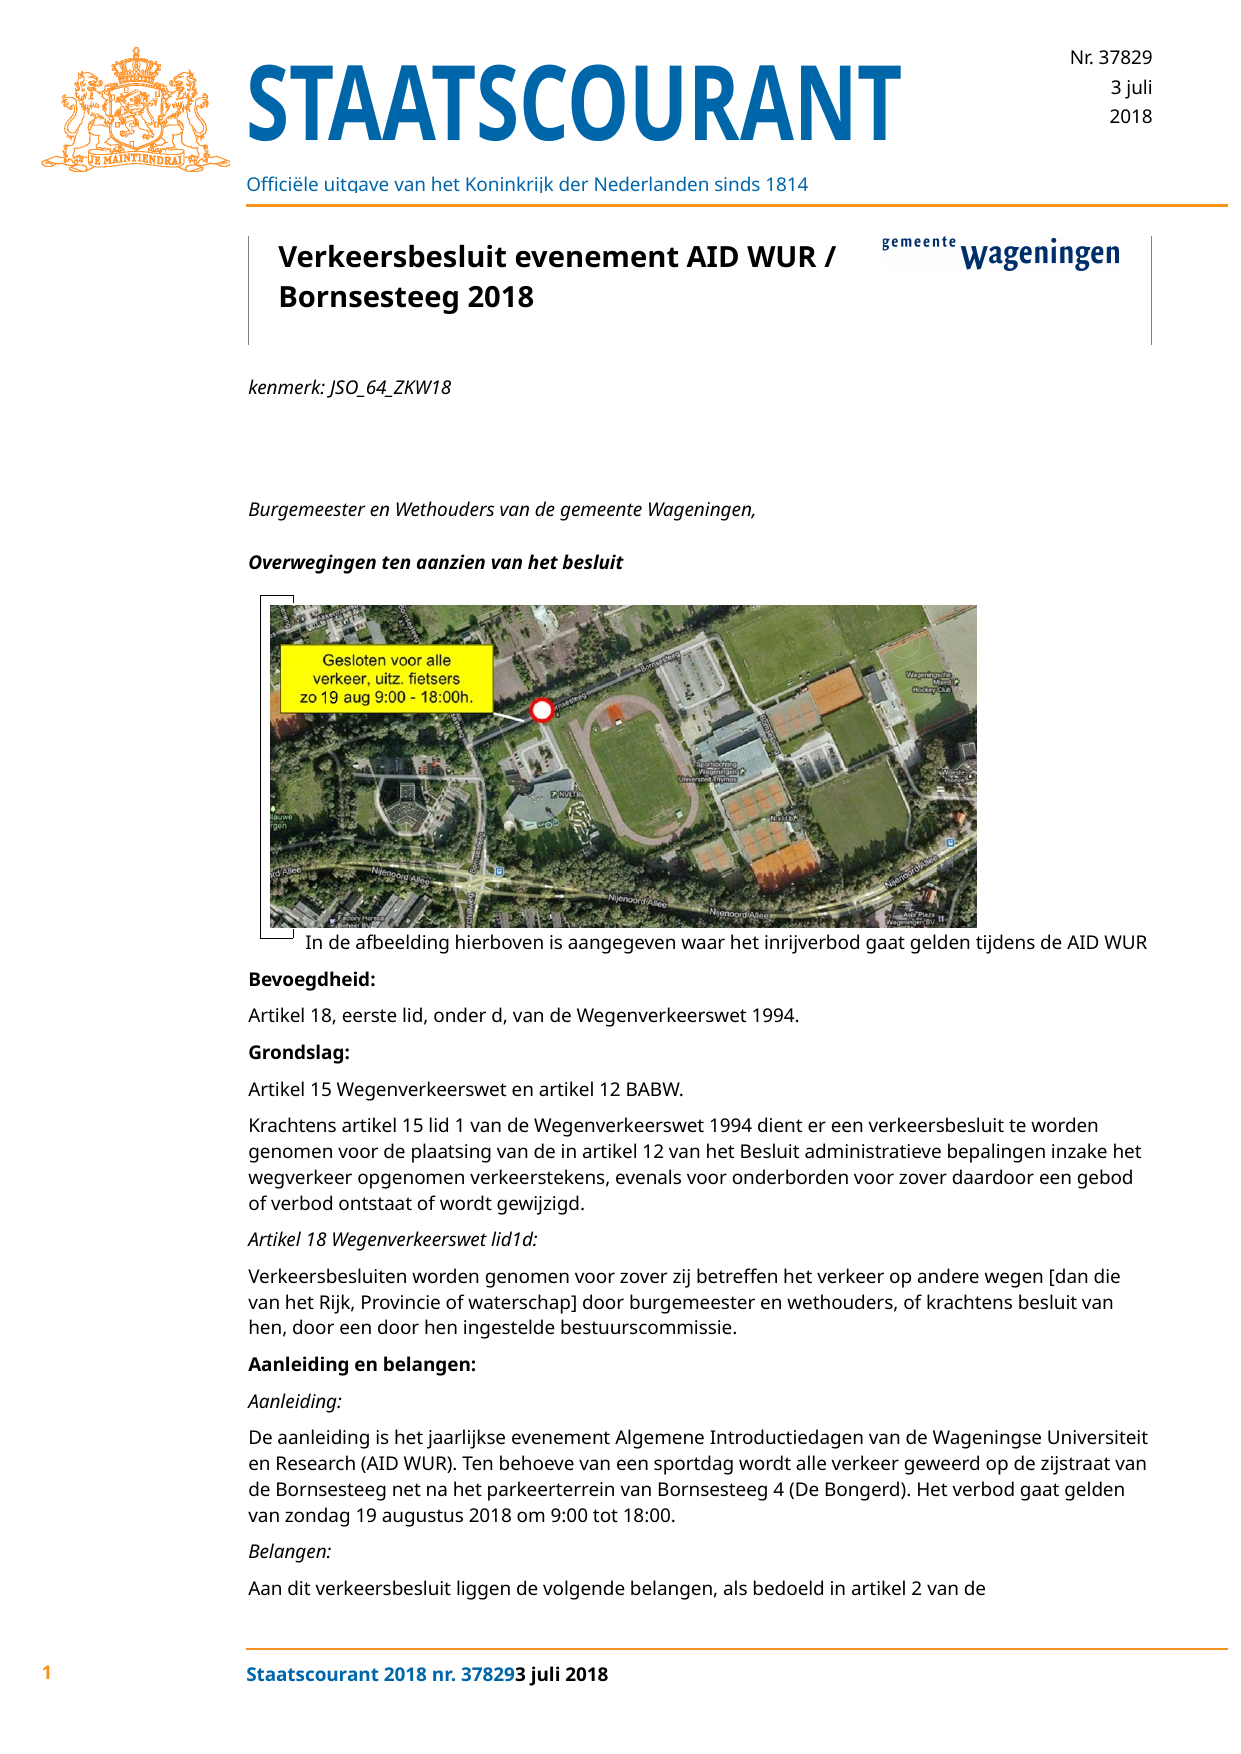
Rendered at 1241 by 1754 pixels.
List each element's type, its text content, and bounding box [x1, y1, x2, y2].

text Aanleiding: [248, 1388, 1152, 1414]
text De aanleiding is het jaarlijkse evenement Algemene Introductiedagen van de Wageningse Universiteit en Research (AID WUR). Ten behoeve van een sportdag wordt alle verkeer geweerd op de zijstraat van de Bornsesteeg net na het parkeerterrein van Bornsesteeg 4 (De Bongerd). Het verbod gaat gelden van zondag 19 augustus 2018 om 9:00 tot 18:00. [248, 1424, 1152, 1527]
text Verkeersbesluiten worden genomen voor zover zij betreffen het verkeer op andere wegen [dan die van het Rijk, Provincie of waterschap] door burgemeester en wethouders, of krachtens besluit van hen, door een door hen ingestelde bestuurscommissie. [248, 1263, 1152, 1340]
text Overwegingen ten aanzien van het besluit [248, 549, 1152, 574]
text Burgemeester en Wethouders van de gemeente Wageningen, [248, 496, 1152, 522]
text In de afbeelding hierboven is aangegeven waar het inrijverbod gaat gelden tijdens de AID WUR [248, 583, 1152, 955]
table_header [850, 236, 1151, 345]
picture [882, 236, 1119, 271]
text Aanleiding en belangen: [248, 1351, 1152, 1377]
picture [268, 603, 978, 929]
text Krachtens artikel 15 lid 1 van de Wegenverkeerswet 1994 dient er een verkeersbesluit te worden genomen voor de plaatsing van de in artikel 12 van het Besluit administratieve bepalingen inzake het wegverkeer opgenomen verkeerstekens, evenals voor onderborden voor zover daardoor een gebod of verbod ontstaat of wordt gewijzigd. [248, 1113, 1152, 1216]
text Aan dit verkeersbesluit liggen de volgende belangen, als bedoeld in artikel 2 van de [248, 1575, 1152, 1601]
text Artikel 15 Wegenverkeerswet en artikel 12 BABW. [248, 1076, 1152, 1102]
text Grondslag: [248, 1039, 1152, 1065]
text Belangen: [248, 1538, 1152, 1564]
table_header Verkeersbesluit evenement AID WUR / Bornsesteeg 2018 [249, 236, 850, 345]
picture [41, 47, 231, 172]
text Artikel 18 Wegenverkeerswet lid1d: [248, 1226, 1152, 1252]
text Bevoegdheid: [248, 966, 1152, 992]
text kenmerk: JSO_64_ZKW18 [248, 374, 1152, 400]
text Artikel 18, eerste lid, onder d, van de Wegenverkeerswet 1994. [248, 1003, 1152, 1028]
